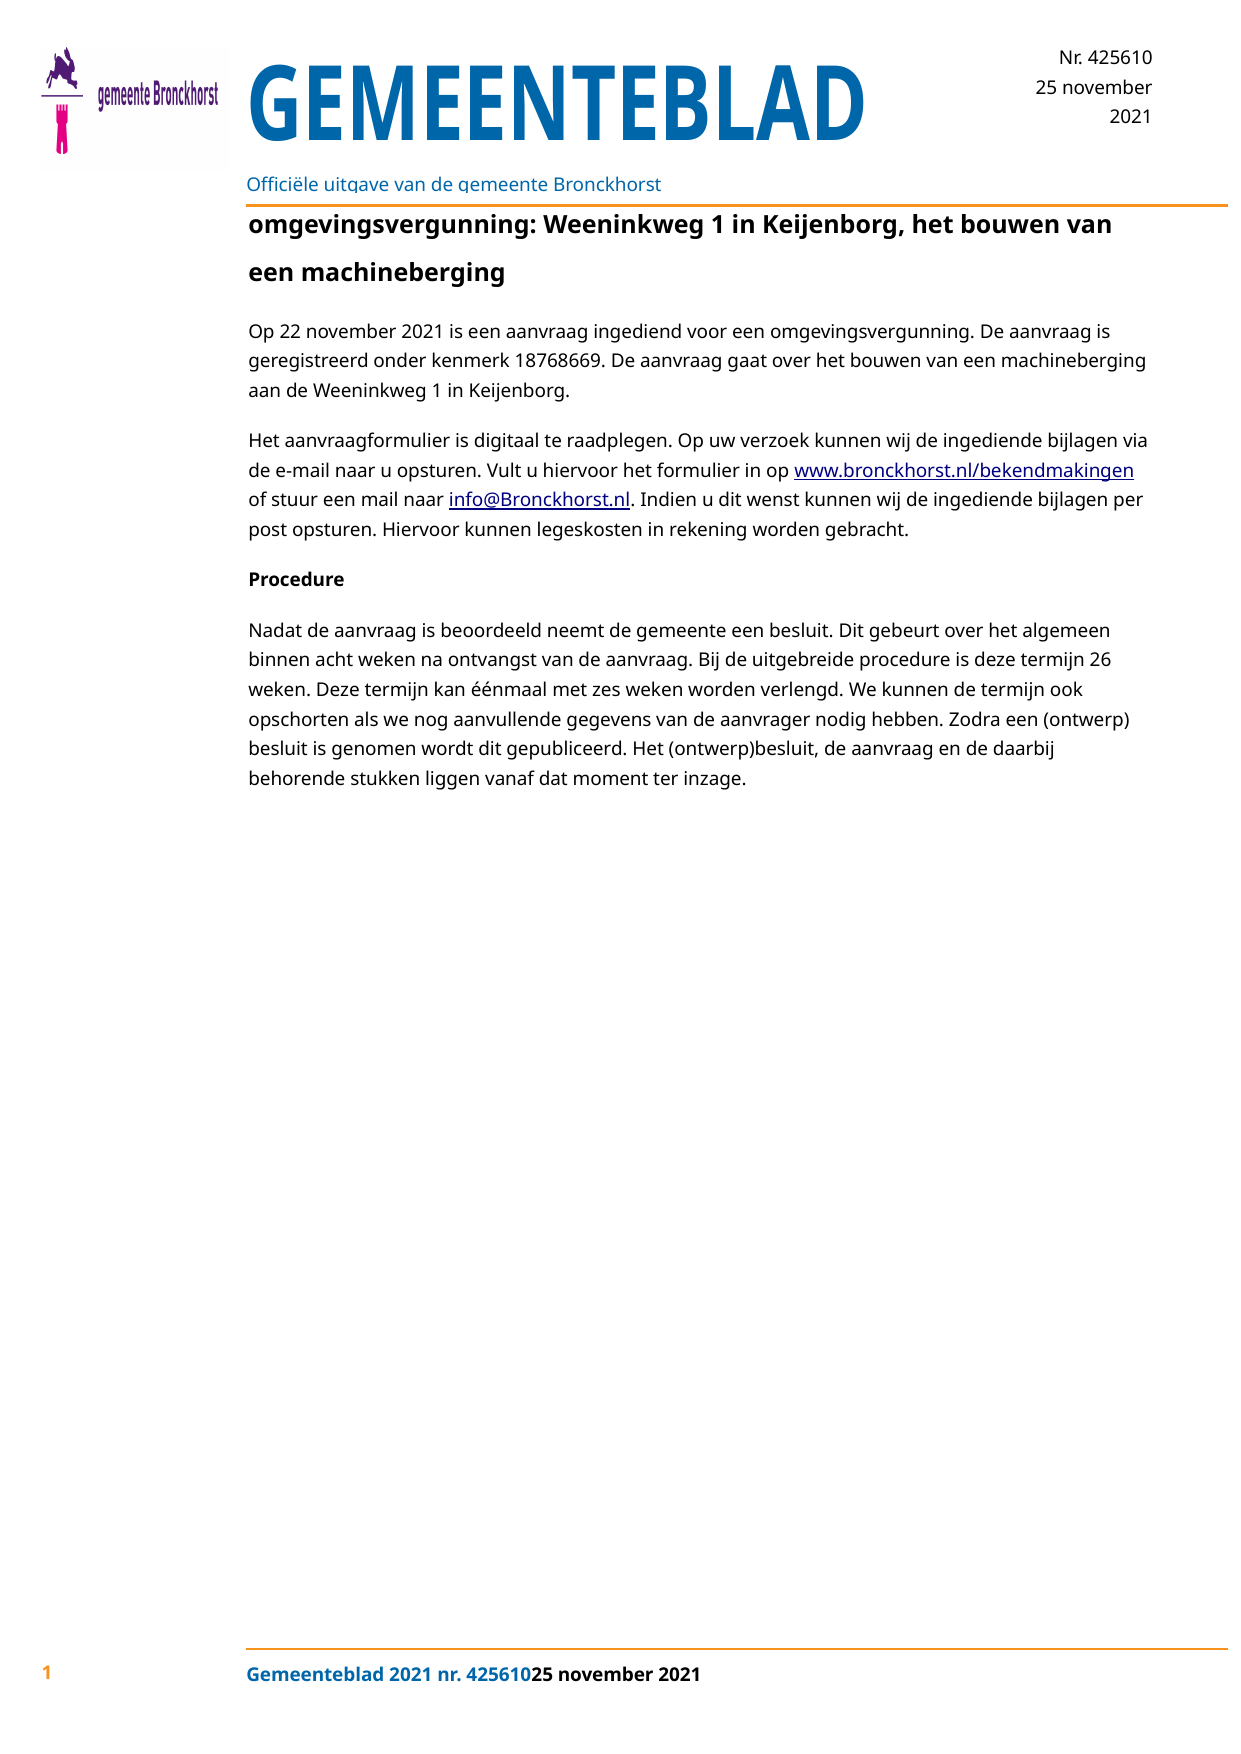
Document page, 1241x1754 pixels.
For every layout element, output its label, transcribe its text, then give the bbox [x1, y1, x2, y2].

text Nadat de aanvraag is beoordeeld neemt de gemeente een besluit. Dit gebeurt over het algemeen binnen acht weken na ontvangst van de aanvraag. Bij de uitgebreide procedure is deze termijn 26 weken. Deze termijn kan éénmaal met zes weken worden verlengd. We kunnen de termijn ook opschorten als we nog aanvullende gegevens van de aanvrager nodig hebben. Zodra een (ontwerp) besluit is genomen wordt dit gepubliceerd. Het (ontwerp)besluit, de aanvraag en de daarbij behorende stukken liggen vanaf dat moment ter inzage. [248, 617, 1152, 791]
text Op 22 november 2021 is een aanvraag ingediend voor een omgevingsvergunning. De aanvraag is geregistreerd onder kenmerk 18768669. De aanvraag gaat over het bouwen van een machineberging aan de Weeninkweg 1 in Keijenborg. [248, 318, 1152, 403]
text omgevingsvergunning: Weeninkweg 1 in Keijenborg, het bouwen van een machineberging [248, 207, 1152, 288]
text Procedure [248, 567, 1152, 592]
picture [41, 47, 231, 172]
text Het aanvraagformulier is digitaal te raadplegen. Op uw verzoek kunnen wij de ingediende bijlagen via de e-mail naar u opsturen. Vult u hiervoor het formulier in op www.bronckhorst.nl/bekendmakingen of stuur een mail naar info@Bronckhorst.nl. Indien u dit wenst kunnen wij de ingediende bijlagen per post opsturen. Hiervoor kunnen legeskosten in rekening worden gebracht. [248, 427, 1152, 542]
